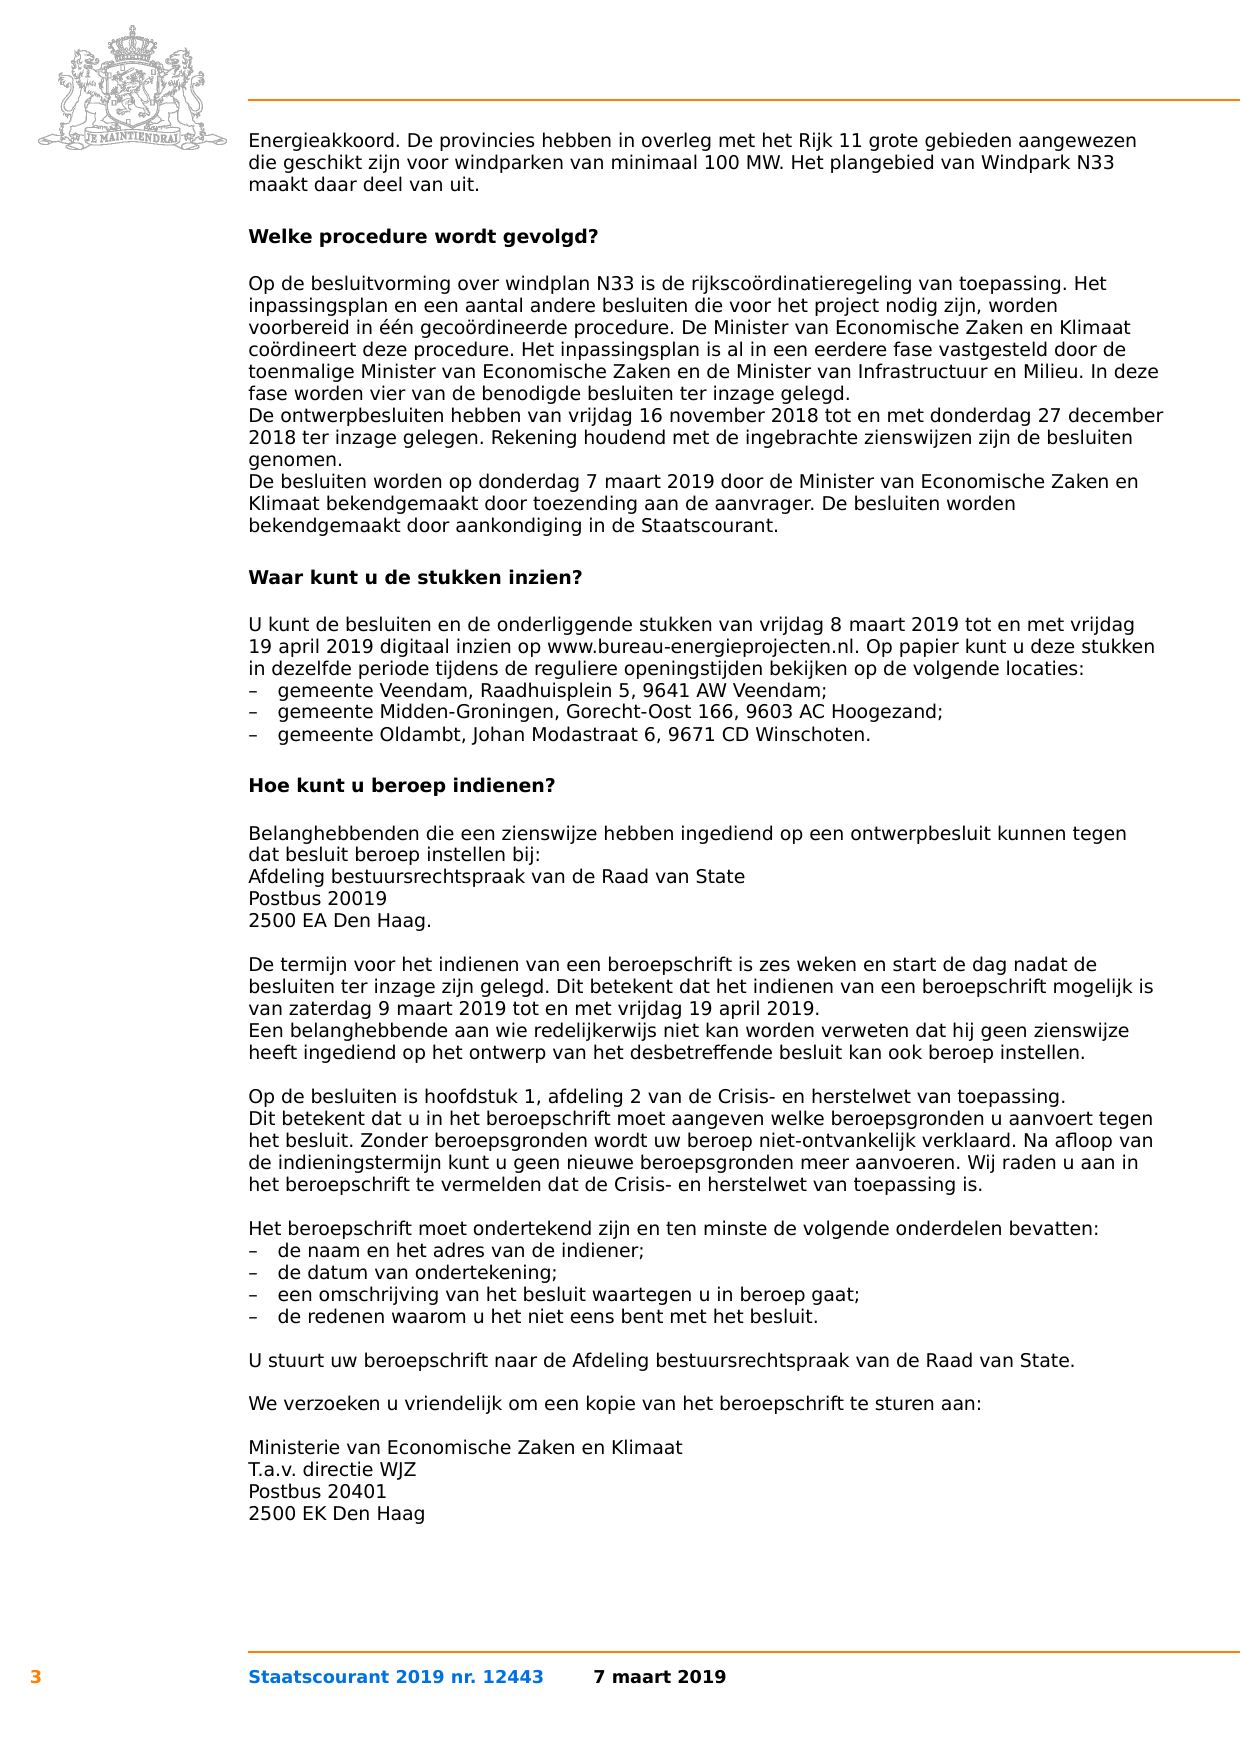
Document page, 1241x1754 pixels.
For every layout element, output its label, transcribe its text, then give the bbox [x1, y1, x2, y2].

text Afdeling bestuursrechtspraak van de Raad van State [248, 866, 1163, 888]
text Een belanghebbende aan wie redelijkerwijs niet kan worden verweten dat hij geen zienswijze heeft ingediend op het ontwerp van het desbetreffende besluit kan ook beroep instellen. [248, 1020, 1163, 1064]
picture [38, 25, 227, 150]
text – gemeente Veendam, Raadhuisplein 5, 9641 AW Veendam; [248, 679, 1163, 701]
text Op de besluiten is hoofdstuk 1, afdeling 2 van de Crisis- en herstelwet van toepassing. [248, 1086, 1163, 1108]
text Postbus 20401 [248, 1481, 1163, 1503]
text 2500 EK Den Haag [248, 1503, 1163, 1525]
text Het beroepschrift moet ondertekend zijn en ten minste de volgende onderdelen bevatten: [248, 1218, 1163, 1240]
text – de redenen waarom u het niet eens bent met het besluit. [248, 1306, 1163, 1328]
text De besluiten worden op donderdag 7 maart 2019 door de Minister van Economische Zaken en Klimaat bekendgemaakt door toezending aan de aanvrager. De besluiten worden bekendgemaakt door aankondiging in de Staatscourant. [248, 471, 1163, 537]
text 2500 EA Den Haag. [248, 910, 1163, 932]
text – de naam en het adres van de indiener; [248, 1240, 1163, 1262]
text U stuurt uw beroepschrift naar de Afdeling bestuursrechtspraak van de Raad van State. [248, 1349, 1163, 1371]
subtitle Hoe kunt u beroep indienen? [248, 775, 1163, 797]
text – gemeente Midden-Groningen, Gorecht-Oost 166, 9603 AC Hoogezand; [248, 701, 1163, 723]
text U kunt de besluiten en de onderliggende stukken van vrijdag 8 maart 2019 tot en met vrijdag 19 april 2019 digitaal inzien op www.bureau-energieprojecten.nl. Op papier kunt u deze stukken in dezelfde periode tijdens de reguliere openingstijden bekijken op de volgende locaties: [248, 613, 1163, 679]
subtitle Welke procedure wordt gevolgd? [248, 226, 1163, 248]
text De termijn voor het indienen van een beroepschrift is zes weken en start de dag nadat de besluiten ter inzage zijn gelegd. Dit betekent dat het indienen van een beroepschrift mogelijk is van zaterdag 9 maart 2019 tot en met vrijdag 19 april 2019. [248, 954, 1163, 1020]
text De ontwerpbesluiten hebben van vrijdag 16 november 2018 tot en met donderdag 27 december 2018 ter inzage gelegen. Rekening houdend met de ingebrachte ziens­wijzen zijn de besluiten genomen. [248, 405, 1163, 471]
text Belanghebbenden die een zienswijze hebben ingediend op een ontwerpbesluit kunnen tegen dat besluit beroep instellen bij: [248, 822, 1163, 866]
text We verzoeken u vriendelijk om een kopie van het beroepschrift te sturen aan: [248, 1393, 1163, 1415]
text – gemeente Oldambt, Johan Modastraat 6, 9671 CD Winschoten. [248, 723, 1163, 745]
text Ministerie van Economische Zaken en Klimaat [248, 1437, 1163, 1459]
text Op de besluitvorming over windplan N33 is de rijkscoördinatieregeling van toepassing. Het inpassingsplan en een aantal andere besluiten die voor het project nodig zijn, worden voorbereid in één gecoördineerde procedure. De Minister van Economische Zaken en Klimaat coördineert deze procedure. Het inpassingsplan is al in een eerdere fase vastgesteld door de toenmalige Minister van Economische Zaken en de Minister van Infrastructuur en Milieu. In deze fase worden vier van de benodigde besluiten ter inzage gelegd. [248, 273, 1163, 405]
text Dit betekent dat u in het beroepschrift moet aangeven welke beroepsgronden u aanvoert tegen het besluit. Zonder beroepsgronden wordt uw beroep niet-ontvankelijk verklaard. Na afloop van de indieningstermijn kunt u geen nieuwe beroepsgronden meer aanvoeren. Wij raden u aan in het beroepschrift te vermelden dat de Crisis- en herstelwet van toepassing is. [248, 1108, 1163, 1196]
subtitle Waar kunt u de stukken inzien? [248, 567, 1163, 588]
text – de datum van ondertekening; [248, 1262, 1163, 1284]
text T.a.v. directie WJZ [248, 1459, 1163, 1481]
text Energieakkoord. De provincies hebben in overleg met het Rijk 11 grote gebieden aangewezen die geschikt zijn voor windparken van minimaal 100 MW. Het plangebied van Windpark N33 maakt daar deel van uit. [248, 130, 1163, 196]
text Postbus 20019 [248, 888, 1163, 910]
text – een omschrijving van het besluit waartegen u in beroep gaat; [248, 1284, 1163, 1306]
